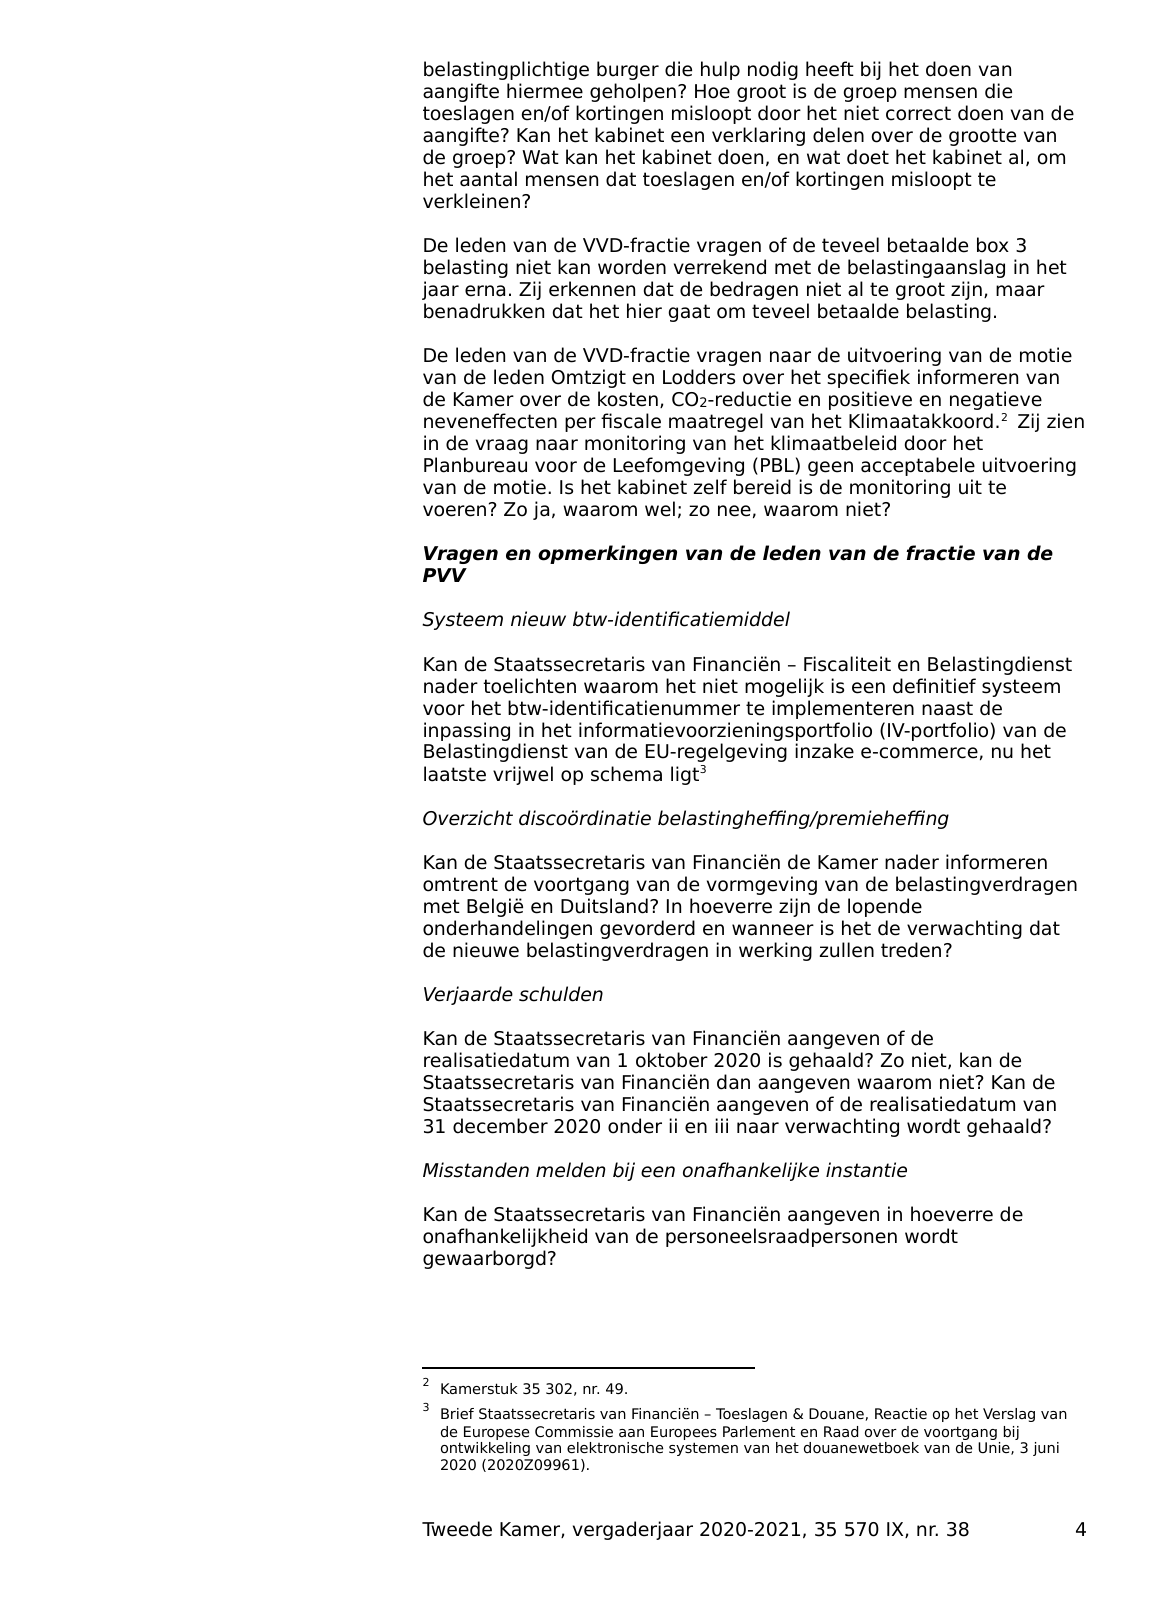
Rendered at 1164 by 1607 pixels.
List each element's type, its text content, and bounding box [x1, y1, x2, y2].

subtitle Verjaarde schulden [422, 984, 1087, 1006]
text Kan de Staatssecretaris van Financiën aangeven of de realisatiedatum van 1 oktober 2020 is gehaald? Zo niet, kan de Staatssecretaris van Financiën dan aangeven waarom niet? Kan de Staatssecretaris van Financiën aangeven of de realisatiedatum van 31 december 2020 onder ii en iii naar verwachting wordt gehaald? [422, 1028, 1087, 1138]
subtitle Vragen en opmerkingen van de leden van de fractie van de PVV [422, 543, 1087, 587]
text Kamerstuk 35 302, nr. 49. [422, 1377, 1087, 1399]
text belastingplichtige burger die hulp nodig heeft bij het doen van aangifte hiermee geholpen? Hoe groot is de groep mensen die toeslagen en/of kortingen misloopt door het niet correct doen van de aangifte? Kan het kabinet een verklaring delen over de grootte van de groep? Wat kan het kabinet doen, en wat doet het kabinet al, om het aantal mensen dat toeslagen en/of kortingen misloopt te verkleinen? [422, 59, 1087, 213]
text Kan de Staatssecretaris van Financiën aangeven in hoeverre de onafhankelijkheid van de personeelsraadpersonen wordt gewaarborgd? [422, 1204, 1087, 1270]
text Brief Staatssecretaris van Financiën – Toeslagen & Douane, Reactie op het Verslag van de Europese Commissie aan Europees Parlement en Raad over de voortgang bij ontwikkeling van elektronische systemen van het douanewetboek van de Unie, 3 juni 2020 (2020Z09961). [422, 1402, 1087, 1474]
text De leden van de VVD-fractie vragen naar de uitvoering van de motie van de leden Omtzigt en Lodders over het specifiek informeren van de Kamer over de kosten, CO2-reductie en positieve en negatieve neveneffecten per fiscale maatregel van het Klimaatakkoord. Zij zien in de vraag naar monitoring van het klimaatbeleid door het Planbureau voor de Leefomgeving (PBL) geen acceptabele uitvoering van de motie. Is het kabinet zelf bereid is de monitoring uit te voeren? Zo ja, waarom wel; zo nee, waarom niet? [422, 345, 1087, 521]
subtitle Systeem nieuw btw-identificatiemiddel [422, 609, 1087, 631]
subtitle Misstanden melden bij een onafhankelijke instantie [422, 1160, 1087, 1182]
text De leden van de VVD-fractie vragen of de teveel betaalde box 3 belasting niet kan worden verrekend met de belastingaanslag in het jaar erna. Zij erkennen dat de bedragen niet al te groot zijn, maar benadrukken dat het hier gaat om teveel betaalde belasting. [422, 235, 1087, 323]
text Kan de Staatssecretaris van Financiën – Fiscaliteit en Belastingdienst nader toelichten waarom het niet mogelijk is een definitief systeem voor het btw-identificatienummer te implementeren naast de inpassing in het informatievoorzieningsportfolio (IV-portfolio) van de Belastingdienst van de EU-regelgeving inzake e-commerce, nu het laatste vrijwel op schema ligt [422, 653, 1087, 785]
text Kan de Staatssecretaris van Financiën de Kamer nader informeren omtrent de voortgang van de vormgeving van de belastingverdragen met België en Duitsland? In hoeverre zijn de lopende onderhandelingen gevorderd en wanneer is het de verwachting dat de nieuwe belastingverdragen in werking zullen treden? [422, 852, 1087, 962]
subtitle Overzicht discoördinatie belastingheffing/premieheffing [422, 808, 1087, 829]
